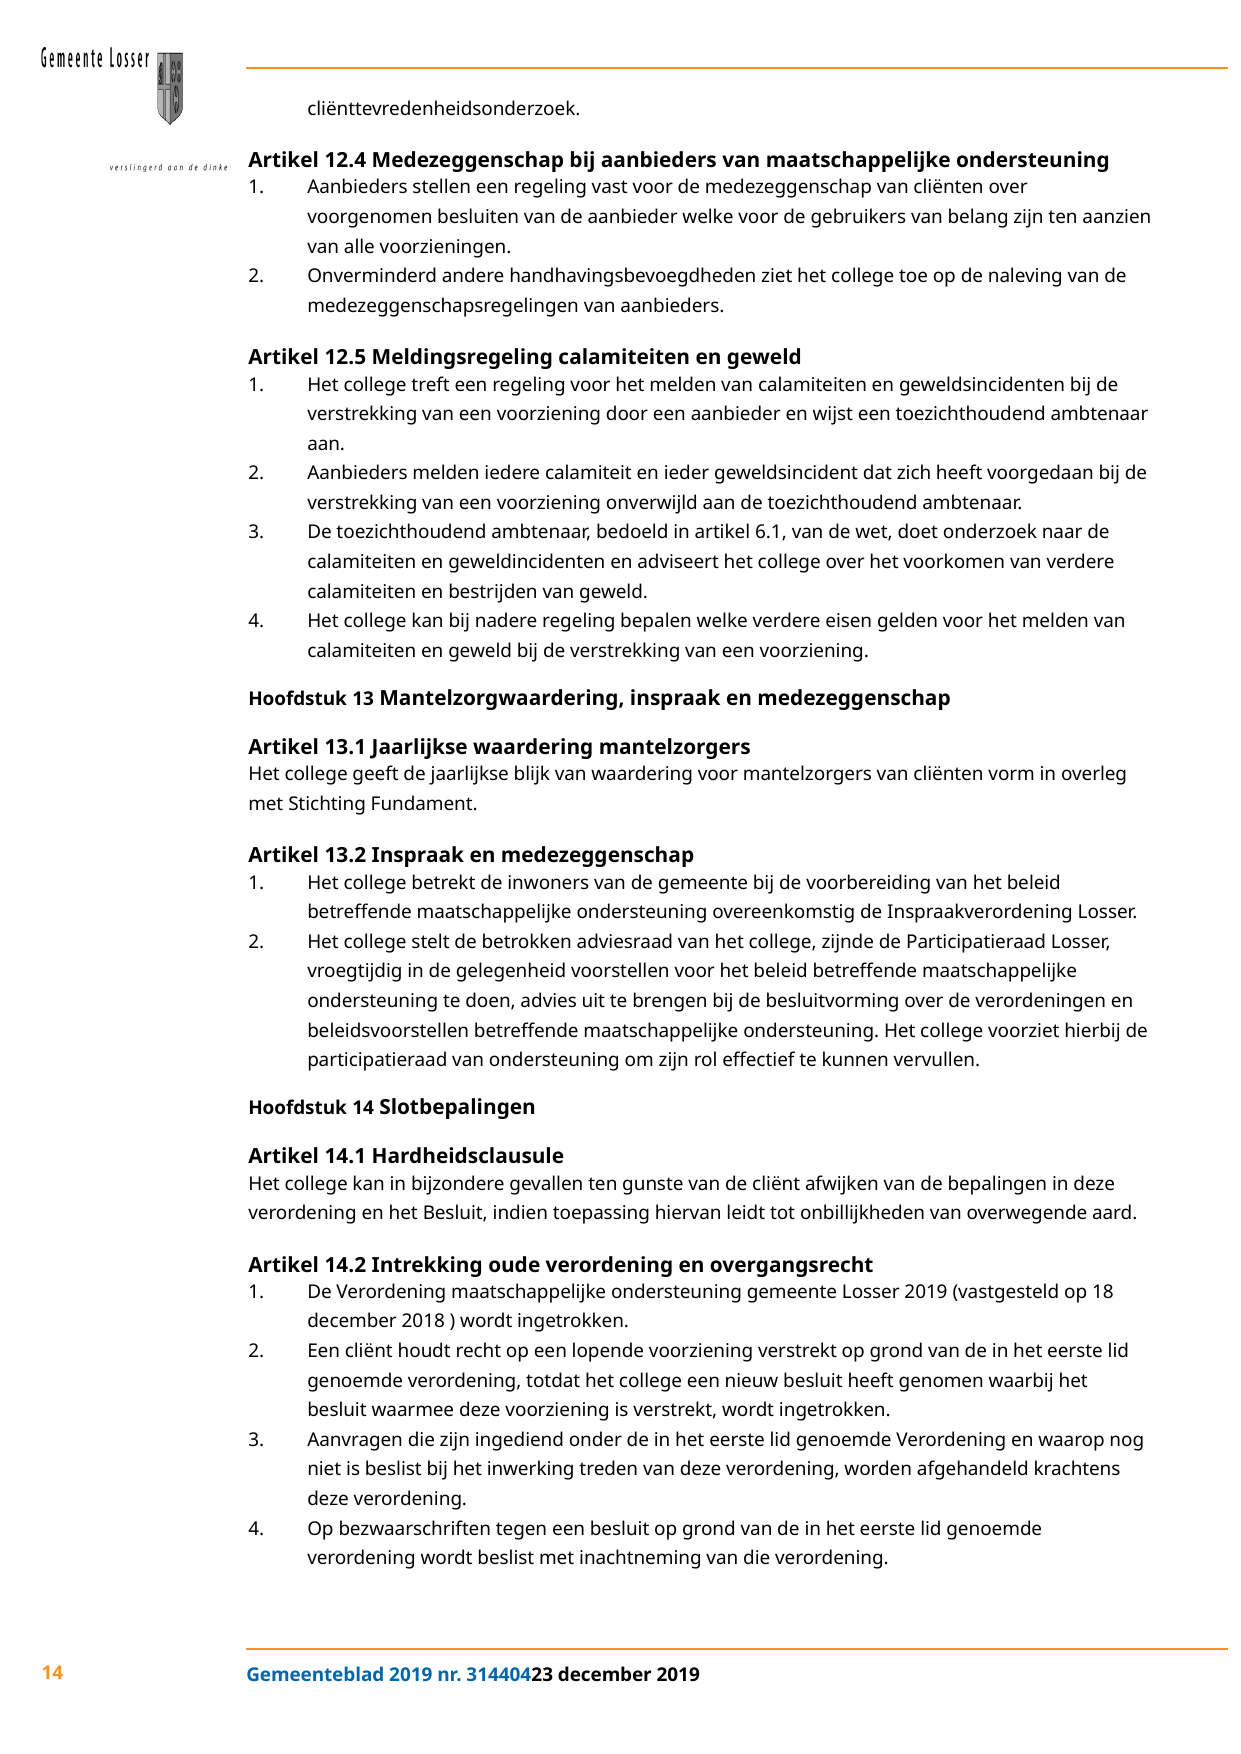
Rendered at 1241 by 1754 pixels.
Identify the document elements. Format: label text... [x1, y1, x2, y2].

text Het college geeft de jaarlijkse blijk van waardering voor mantelzorgers van cliënten vorm in overleg met Stichting Fundament. [248, 760, 1152, 816]
text Artikel 14.2 Intrekking oude verordening en overgangsrecht [248, 1250, 1152, 1278]
list Onverminderd andere handhavingsbevoegdheden ziet het college toe op de naleving van de medezeggenschapsregelingen van aanbieders. [248, 262, 1152, 318]
list De Verordening maatschappelijke ondersteuning gemeente Losser 2019 (vastgesteld op 18 december 2018 ) wordt ingetrokken. [248, 1278, 1152, 1333]
text Artikel 13.2 Inspraak en medezeggenschap [248, 840, 1152, 869]
list Aanbieders melden iedere calamiteit en ieder geweldsincident dat zich heeft voorgedaan bij de verstrekking van een voorziening onverwijld aan de toezichthoudend ambtenaar. [248, 459, 1152, 515]
text Hoofdstuk 13 Mantelzorgwaardering, inspraak en medezeggenschap [248, 683, 1152, 711]
list Aanbieders stellen een regeling vast voor de medezeggenschap van cliënten over voorgenomen besluiten van de aanbieder welke voor de gebruikers van belang zijn ten aanzien van alle voorzieningen. [248, 174, 1152, 258]
text Artikel 14.1 Hardheidsclausule [248, 1141, 1152, 1170]
list De toezichthoudend ambtenaar, bedoeld in artikel 6.1, van de wet, doet onderzoek naar de calamiteiten en geweldincidenten en adviseert het college over het voorkomen van verdere calamiteiten en bestrijden van geweld. [248, 519, 1152, 604]
text Artikel 12.5 Meldingsregeling calamiteiten en geweld [248, 342, 1152, 371]
list Op bezwaarschriften tegen een besluit op grond van de in het eerste lid genoemde verordening wordt beslist met inachtneming van die verordening. [248, 1515, 1152, 1570]
list Het college betrekt de inwoners van de gemeente bij de voorbereiding van het beleid betreffende maatschappelijke ondersteuning overeenkomstig de Inspraakverordening Losser. [248, 869, 1152, 924]
text Het college kan in bijzondere gevallen ten gunste van de cliënt afwijken van de bepalingen in deze verordening en het Besluit, indien toepassing hiervan leidt tot onbillijkheden van overwegende aard. [248, 1170, 1152, 1225]
text Artikel 13.1 Jaarlijkse waardering mantelzorgers [248, 732, 1152, 760]
text Artikel 12.4 Medezeggenschap bij aanbieders van maatschappelijke ondersteuning [248, 145, 1152, 174]
list Aanvragen die zijn ingediend onder de in het eerste lid genoemde Verordening en waarop nog niet is beslist bij het inwerking treden van deze verordening, worden afgehandeld krachtens deze verordening. [248, 1426, 1152, 1511]
list Het college stelt de betrokken adviesraad van het college, zijnde de Participatieraad Losser, vroegtijdig in de gelegenheid voorstellen voor het beleid betreffende maatschappelijke ondersteuning te doen, advies uit te brengen bij de besluitvorming over de verordeningen en beleidsvoorstellen betreffende maatschappelijke ondersteuning. Het college voorziet hierbij de participatieraad van ondersteuning om zijn rol effectief te kunnen vervullen. [248, 928, 1152, 1072]
list Een cliënt houdt recht op een lopende voorziening verstrekt op grond van de in het eerste lid genoemde verordening, totdat het college een nieuw besluit heeft genomen waarbij het besluit waarmee deze voorziening is verstrekt, wordt ingetrokken. [248, 1337, 1152, 1422]
list Het college kan bij nadere regeling bepalen welke verdere eisen gelden voor het melden van calamiteiten en geweld bij de verstrekking van een voorziening. [248, 607, 1152, 663]
list cliënttevredenheidsonderzoek. [248, 95, 1152, 121]
picture [41, 47, 231, 172]
text Hoofdstuk 14 Slotbepalingen [248, 1092, 1152, 1120]
list Het college treft een regeling voor het melden van calamiteiten en geweldsincidenten bij de verstrekking van een voorziening door een aanbieder en wijst een toezichthoudend ambtenaar aan. [248, 371, 1152, 456]
